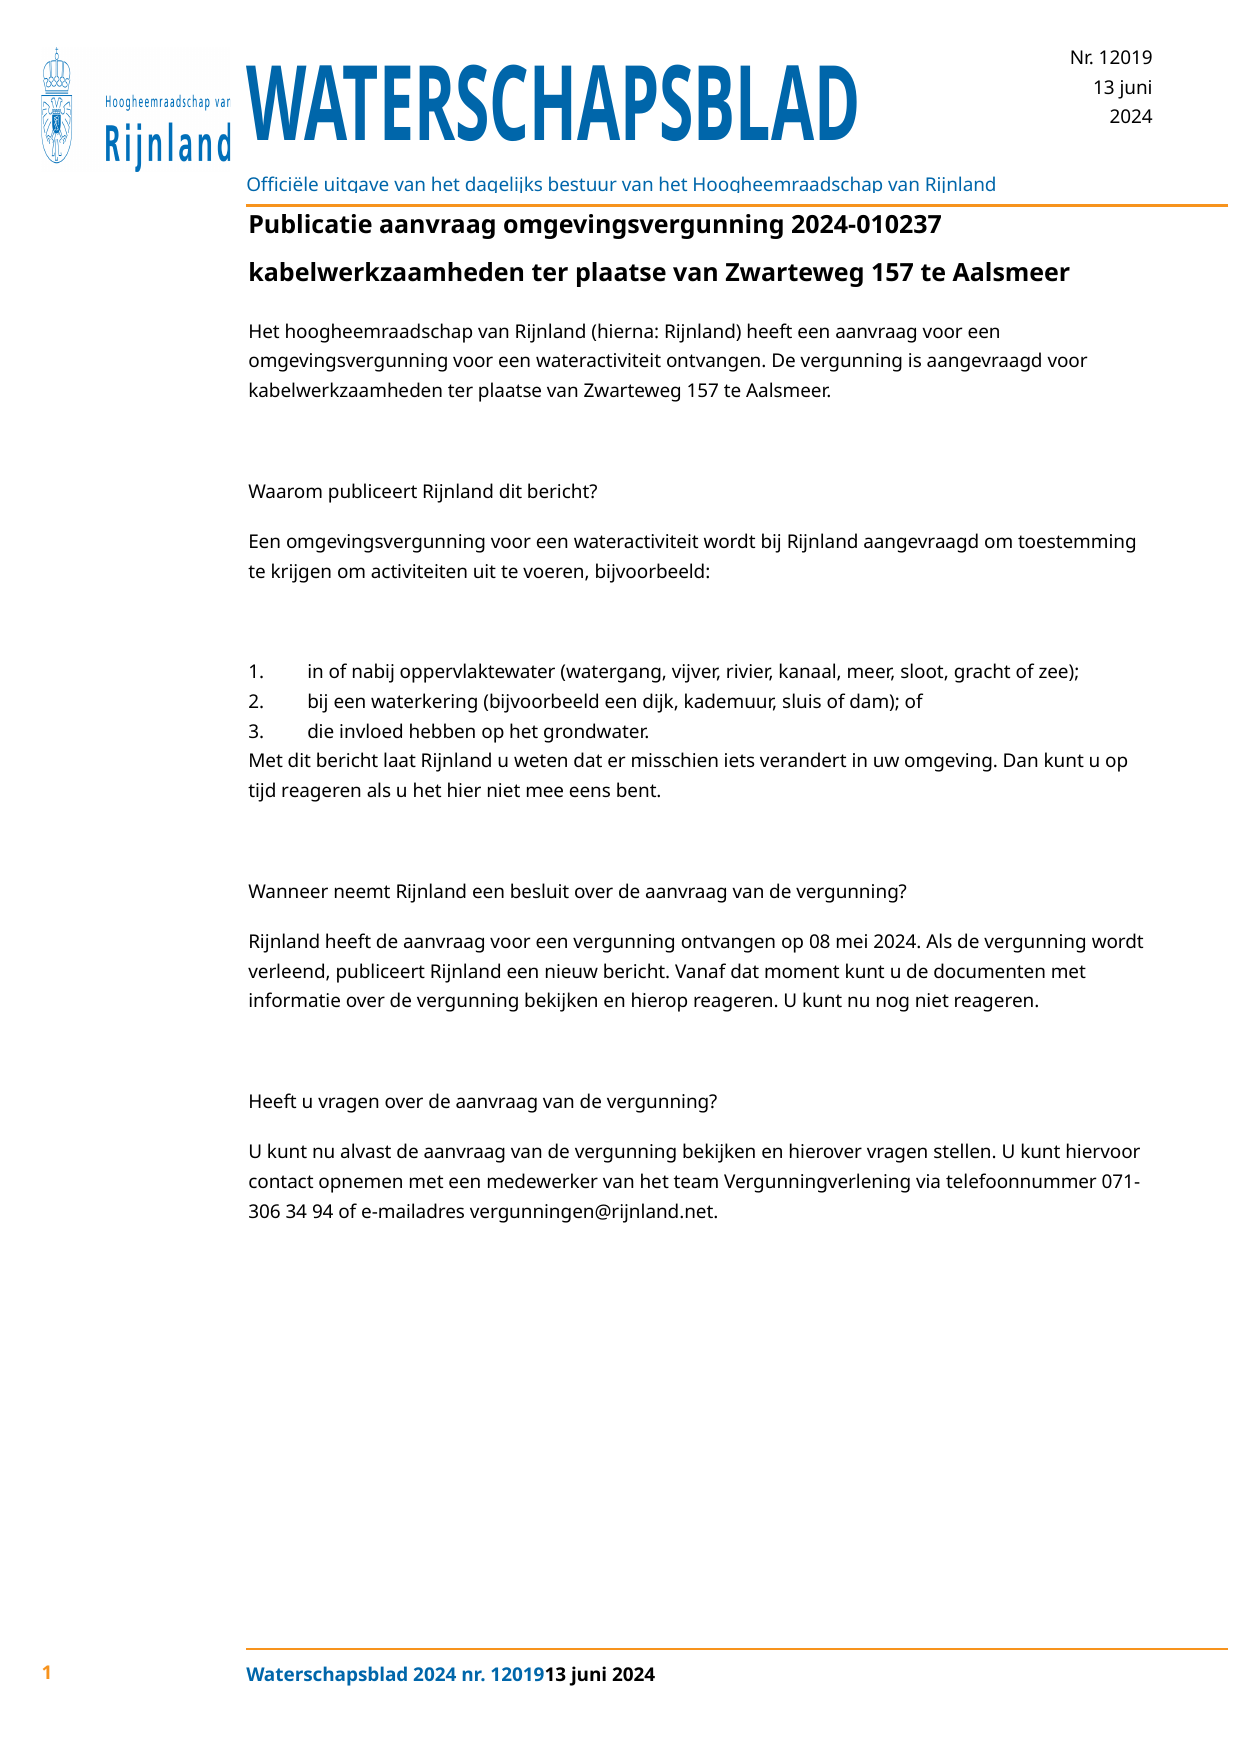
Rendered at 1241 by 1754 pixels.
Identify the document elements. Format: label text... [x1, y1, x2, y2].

text Heeft u vragen over de aanvraag van de vergunning? [248, 1088, 1152, 1114]
list die invloed hebben op het grondwater. [248, 718, 1152, 744]
picture [41, 47, 231, 172]
list bij een waterkering (bijvoorbeeld een dijk, kademuur, sluis of dam); of [248, 688, 1152, 714]
text Het hoogheemraadschap van Rijnland (hierna: Rijnland) heeft een aanvraag voor een omgevingsvergunning voor een wateractiviteit ontvangen. De vergunning is aangevraagd voor kabelwerkzaamheden ter plaatse van Zwarteweg 157 te Aalsmeer. [248, 318, 1152, 403]
text Waarom publiceert Rijnland dit bericht? [248, 478, 1152, 504]
list in of nabij oppervlaktewater (watergang, vijver, rivier, kanaal, meer, sloot, gracht of zee); [248, 659, 1152, 684]
text Met dit bericht laat Rijnland u weten dat er misschien iets verandert in uw omgeving. Dan kunt u op tijd reageren als u het hier niet mee eens bent. [248, 747, 1152, 803]
text Wanneer neemt Rijnland een besluit over de aanvraag van de vergunning? [248, 878, 1152, 904]
text U kunt nu alvast de aanvraag van de vergunning bekijken en hierover vragen stellen. U kunt hiervoor contact opnemen met een medewerker van het team Vergunningverlening via telefoonnummer 071-306 34 94 of e-mailadres vergunningen@rijnland.net. [248, 1139, 1152, 1224]
text Een omgevingsvergunning voor een wateractiviteit wordt bij Rijnland aangevraagd om toestemming te krijgen om activiteiten uit te voeren, bijvoorbeeld: [248, 528, 1152, 584]
text Publicatie aanvraag omgevingsvergunning 2024-010237 kabelwerkzaamheden ter plaatse van Zwarteweg 157 te Aalsmeer [248, 207, 1152, 288]
text Rijnland heeft de aanvraag voor een vergunning ontvangen op 08 mei 2024. Als de vergunning wordt verleend, publiceert Rijnland een nieuw bericht. Vanaf dat moment kunt u de documenten met informatie over de vergunning bekijken en hierop reageren. U kunt nu nog niet reageren. [248, 928, 1152, 1013]
